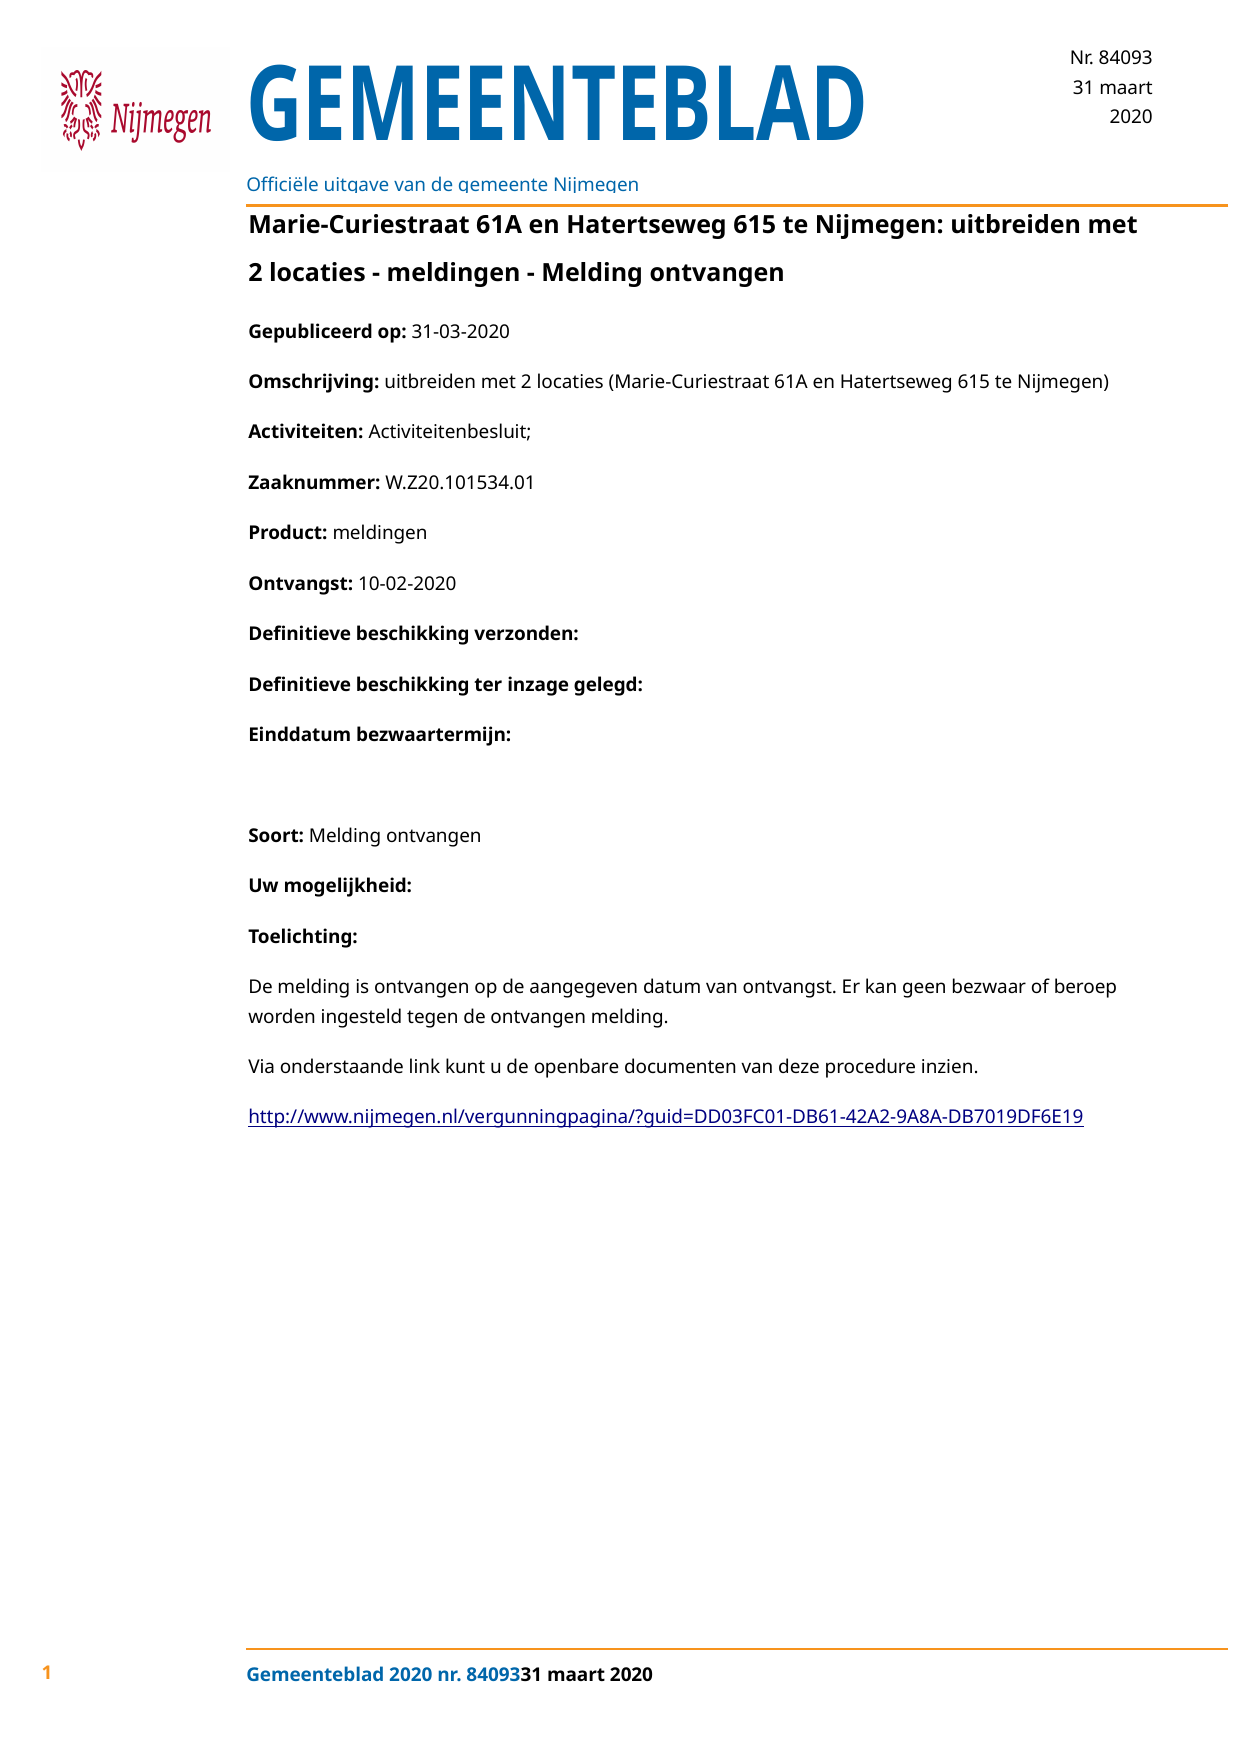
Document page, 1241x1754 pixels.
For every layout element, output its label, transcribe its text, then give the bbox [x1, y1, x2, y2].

text Zaaknummer: W.Z20.101534.01 [248, 469, 1152, 495]
text Via onderstaande link kunt u de openbare documenten van deze procedure inzien. [248, 1053, 1152, 1079]
text Activiteiten: Activiteitenbesluit; [248, 419, 1152, 444]
text Toelichting: [248, 923, 1152, 949]
text Marie-Curiestraat 61A en Hatertseweg 615 te Nijmegen: uitbreiden met 2 locaties - meldingen - Melding ontvangen [248, 207, 1152, 288]
text Einddatum bezwaartermijn: [248, 721, 1152, 747]
text Product: meldingen [248, 519, 1152, 545]
text De melding is ontvangen op de aangegeven datum van ontvangst. Er kan geen bezwaar of beroep worden ingesteld tegen de ontvangen melding. [248, 973, 1152, 1029]
text Ontvangst: 10-02-2020 [248, 570, 1152, 596]
text Definitieve beschikking verzonden: [248, 620, 1152, 646]
text Gepubliceerd op: 31-03-2020 [248, 318, 1152, 344]
picture [41, 47, 231, 172]
text Uw mogelijkheid: [248, 872, 1152, 898]
text Definitieve beschikking ter inzage gelegd: [248, 671, 1152, 697]
text http://www.nijmegen.nl/vergunningpagina/?guid=DD03FC01-DB61-42A2-9A8A-DB7019DF6E19 [248, 1104, 1152, 1129]
text Soort: Melding ontvangen [248, 822, 1152, 848]
text Omschrijving: uitbreiden met 2 locaties (Marie-Curiestraat 61A en Hatertseweg 615 te Nijmegen) [248, 368, 1152, 394]
